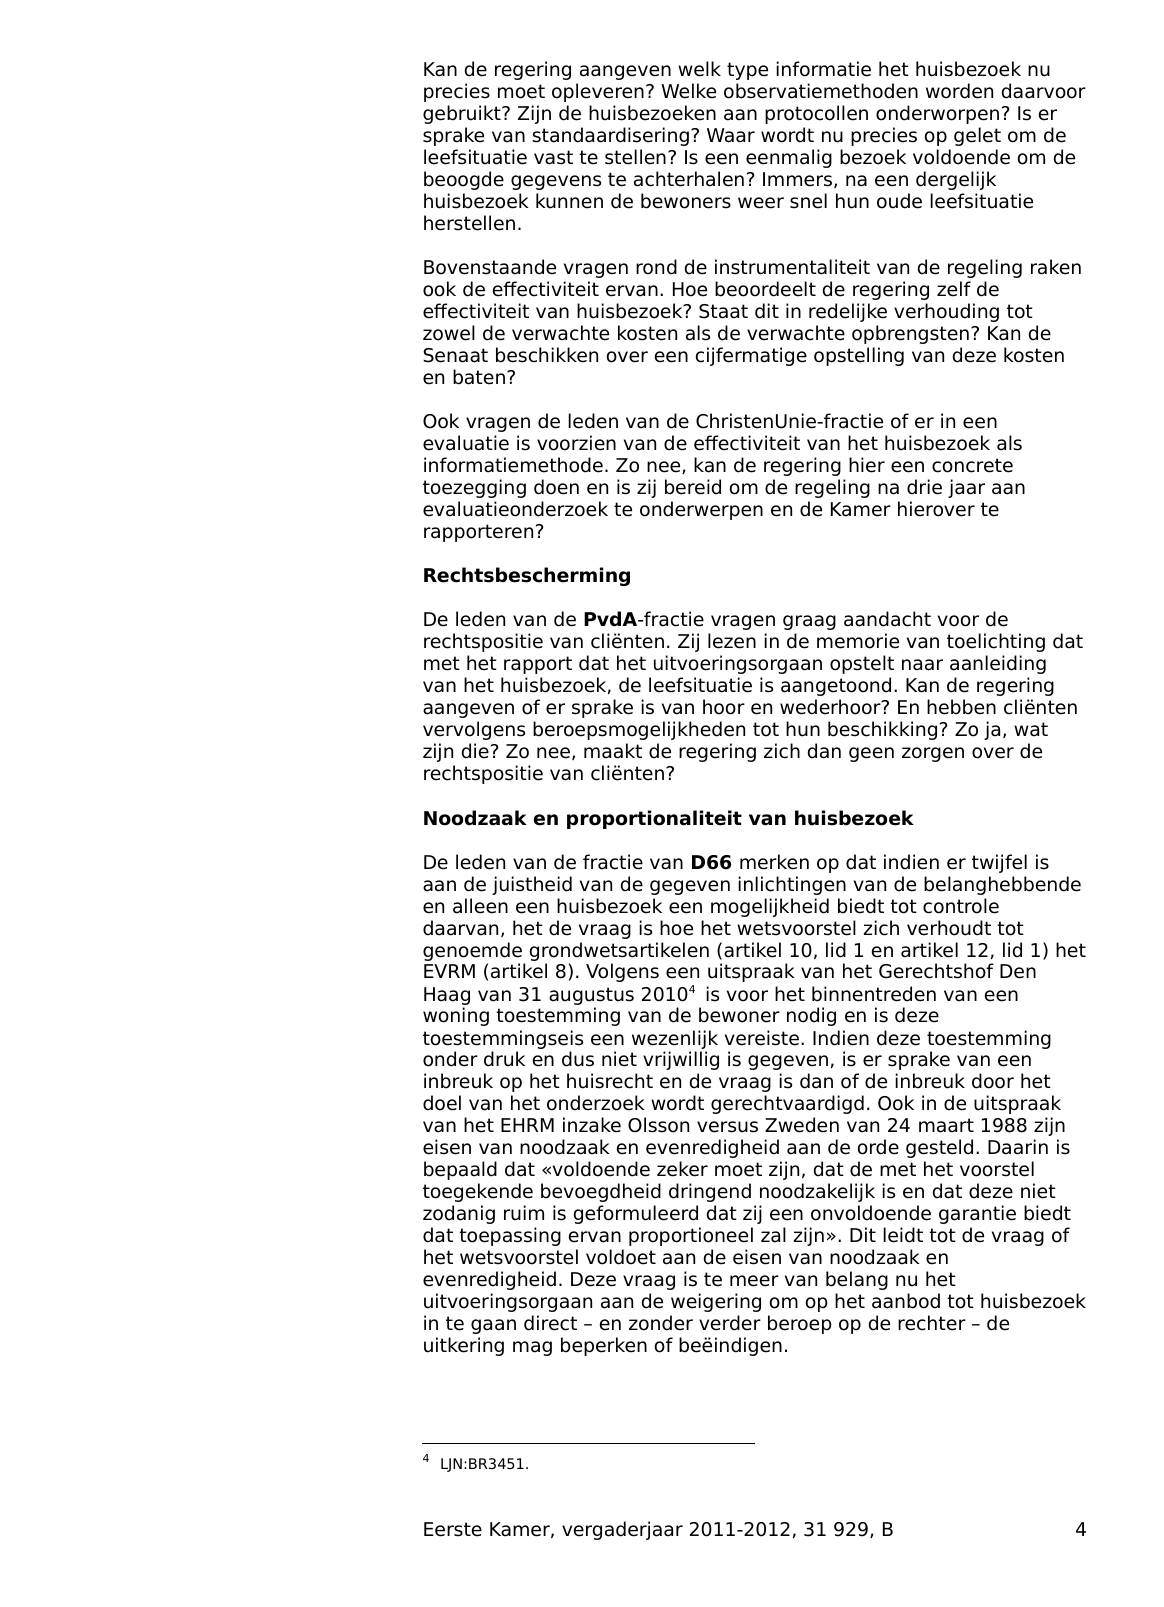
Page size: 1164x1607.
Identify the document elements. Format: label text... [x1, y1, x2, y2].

text Kan de regering aangeven welk type informatie het huisbezoek nu precies moet opleveren? Welke observatiemethoden worden daarvoor gebruikt? Zijn de huisbezoeken aan protocollen onderworpen? Is er sprake van standaardisering? Waar wordt nu precies op gelet om de leefsituatie vast te stellen? Is een eenmalig bezoek voldoende om de beoogde gegevens te achterhalen? Immers, na een dergelijk huisbezoek kunnen de bewoners weer snel hun oude leefsituatie herstellen. [422, 59, 1087, 235]
text De leden van de PvdA-fractie vragen graag aandacht voor de rechtspositie van cliënten. Zij lezen in de memorie van toelichting dat met het rapport dat het uitvoeringsorgaan opstelt naar aanleiding van het huisbezoek, de leefsituatie is aangetoond. Kan de regering aangeven of er sprake is van hoor en wederhoor? En hebben cliënten vervolgens beroepsmogelijkheden tot hun beschikking? Zo ja, wat zijn die? Zo nee, maakt de regering zich dan geen zorgen over de rechtspositie van cliënten? [422, 609, 1087, 785]
text LJN:BR3451. [422, 1452, 1087, 1474]
text De leden van de fractie van D66 merken op dat indien er twijfel is aan de juistheid van de gegeven inlichtingen van de belanghebbende en alleen een huisbezoek een mogelijkheid biedt tot controle daarvan, het de vraag is hoe het wetsvoorstel zich verhoudt tot genoemde grondwetsartikelen (artikel 10, lid 1 en artikel 12, lid 1) het EVRM (artikel 8). Volgens een uitspraak van het Gerechtshof Den Haag van 31 augustus 2010 is voor het binnentreden van een woning toestemming van de bewoner nodig en is deze toestemmingseis een wezenlijk vereiste. Indien deze toestemming onder druk en dus niet vrijwillig is gegeven, is er sprake van een inbreuk op het huisrecht en de vraag is dan of de inbreuk door het doel van het onderzoek wordt gerechtvaardigd. Ook in de uitspraak van het EHRM inzake Olsson versus Zweden van 24 maart 1988 zijn eisen van noodzaak en evenredigheid aan de orde gesteld. Daarin is bepaald dat «voldoende zeker moet zijn, dat de met het voorstel toegekende bevoegdheid dringend noodzakelijk is en dat deze niet zodanig ruim is geformuleerd dat zij een onvoldoende garantie biedt dat toepassing ervan proportioneel zal zijn». Dit leidt tot de vraag of het wetsvoorstel voldoet aan de eisen van noodzaak en evenredigheid. Deze vraag is te meer van belang nu het uitvoeringsorgaan aan de weigering om op het aanbod tot huisbezoek in te gaan direct – en zonder verder beroep op de rechter – de uitkering mag beperken of beëindigen. [422, 852, 1087, 1357]
subtitle Noodzaak en proportionaliteit van huisbezoek [422, 807, 1087, 829]
text Bovenstaande vragen rond de instrumentaliteit van de regeling raken ook de effectiviteit ervan. Hoe beoordeelt de regering zelf de effectiviteit van huisbezoek? Staat dit in redelijke verhouding tot zowel de verwachte kosten als de verwachte opbrengsten? Kan de Senaat beschikken over een cijfermatige opstelling van deze kosten en baten? [422, 257, 1087, 389]
text Ook vragen de leden van de ChristenUnie-fractie of er in een evaluatie is voorzien van de effectiviteit van het huisbezoek als informatiemethode. Zo nee, kan de regering hier een concrete toezegging doen en is zij bereid om de regeling na drie jaar aan evaluatieonderzoek te onderwerpen en de Kamer hierover te rapporteren? [422, 411, 1087, 543]
subtitle Rechtsbescherming [422, 565, 1087, 587]
